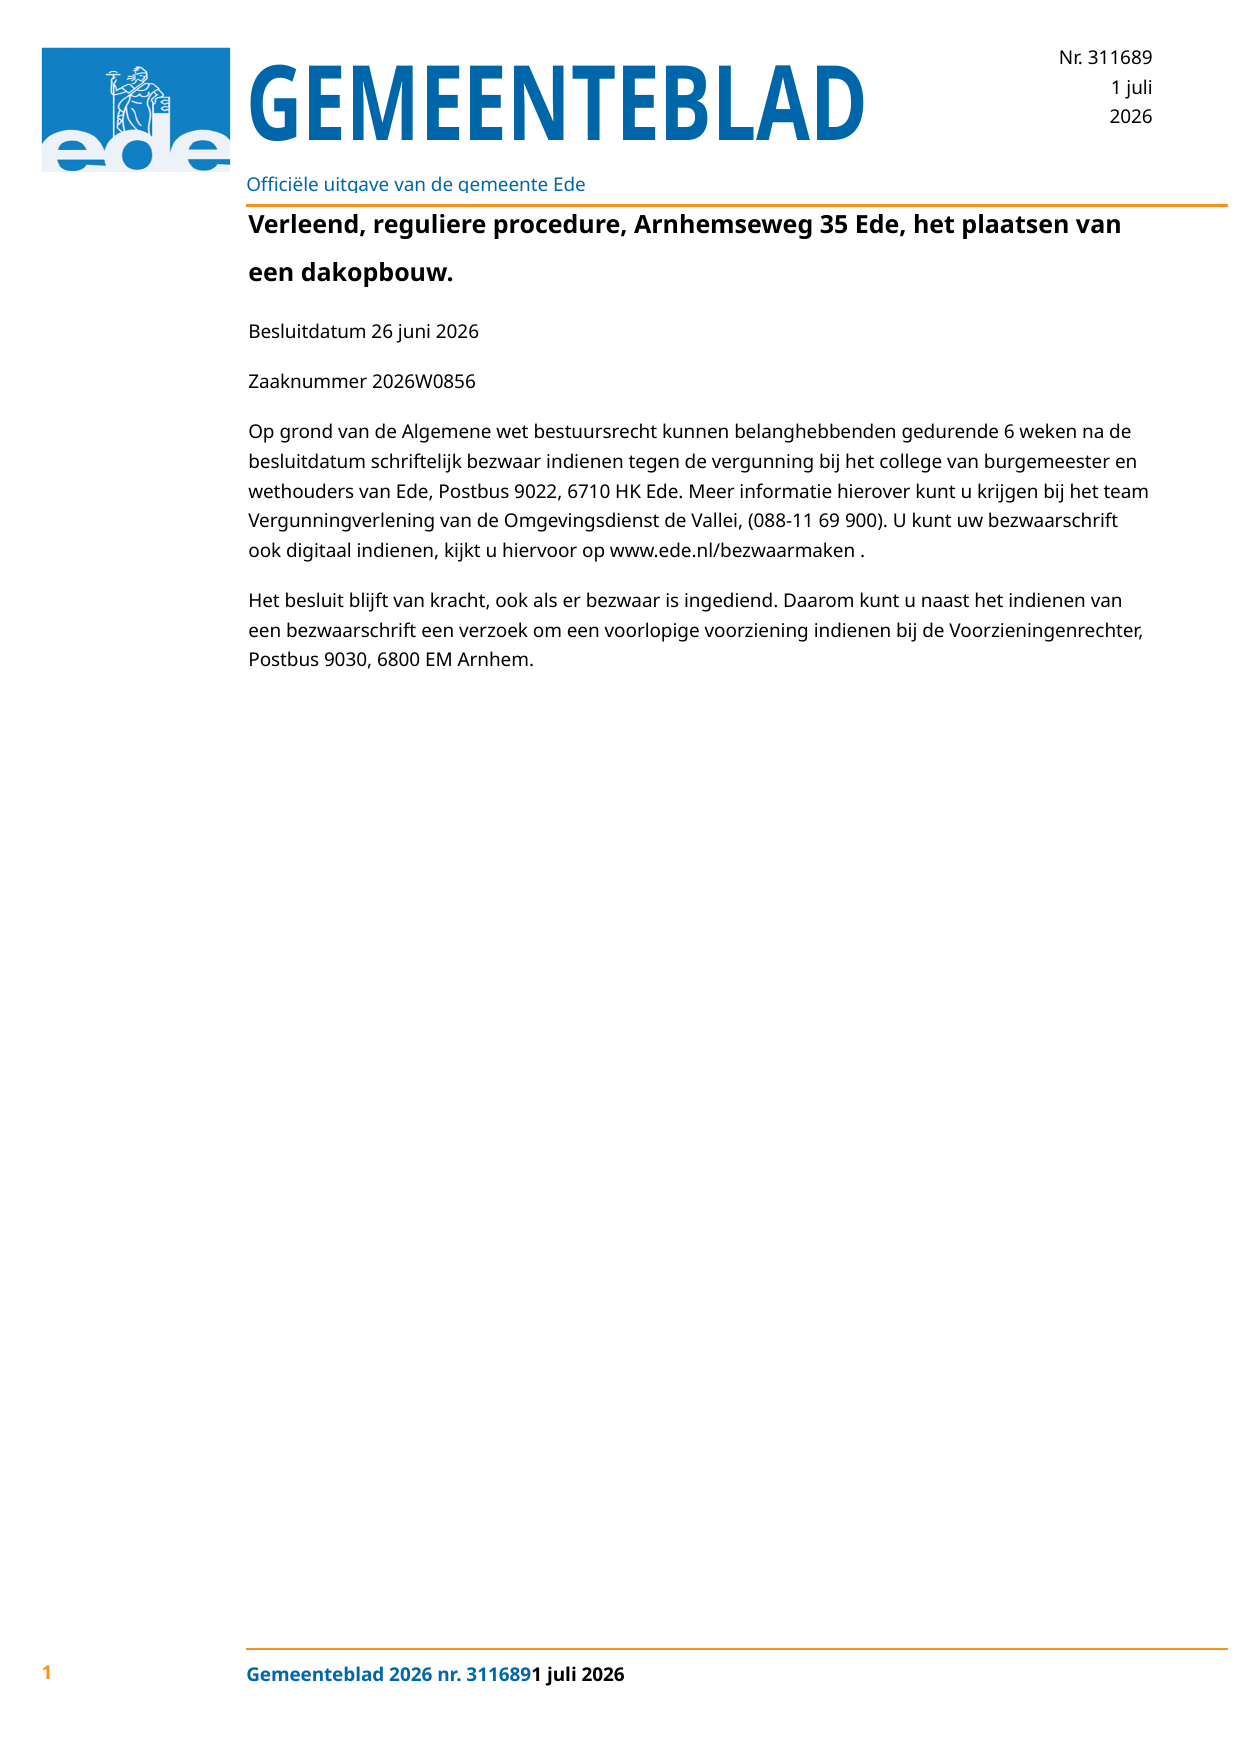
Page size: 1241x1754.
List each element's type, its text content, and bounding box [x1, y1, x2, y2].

text Besluitdatum 26 juni 2026 [248, 318, 1152, 344]
text Het besluit blijft van kracht, ook als er bezwaar is ingediend. Daarom kunt u naast het indienen van een bezwaarschrift een verzoek om een voorlopige voorziening indienen bij de Voorzieningenrechter, Postbus 9030, 6800 EM Arnhem. [248, 587, 1152, 672]
picture [41, 47, 231, 172]
text Verleend, reguliere procedure, Arnhemseweg 35 Ede, het plaatsen van een dakopbouw. [248, 207, 1152, 288]
text Zaaknummer 2026W0856 [248, 368, 1152, 394]
text Op grond van de Algemene wet bestuursrecht kunnen belanghebbenden gedurende 6 weken na de besluitdatum schriftelijk bezwaar indienen tegen de vergunning bij het college van burgemeester en wethouders van Ede, Postbus 9022, 6710 HK Ede. Meer informatie hierover kunt u krijgen bij het team Vergunningverlening van de Omgevingsdienst de Vallei, (088-11 69 900). U kunt uw bezwaarschrift ook digitaal indienen, kijkt u hiervoor op www.ede.nl/bezwaarmaken . [248, 419, 1152, 563]
